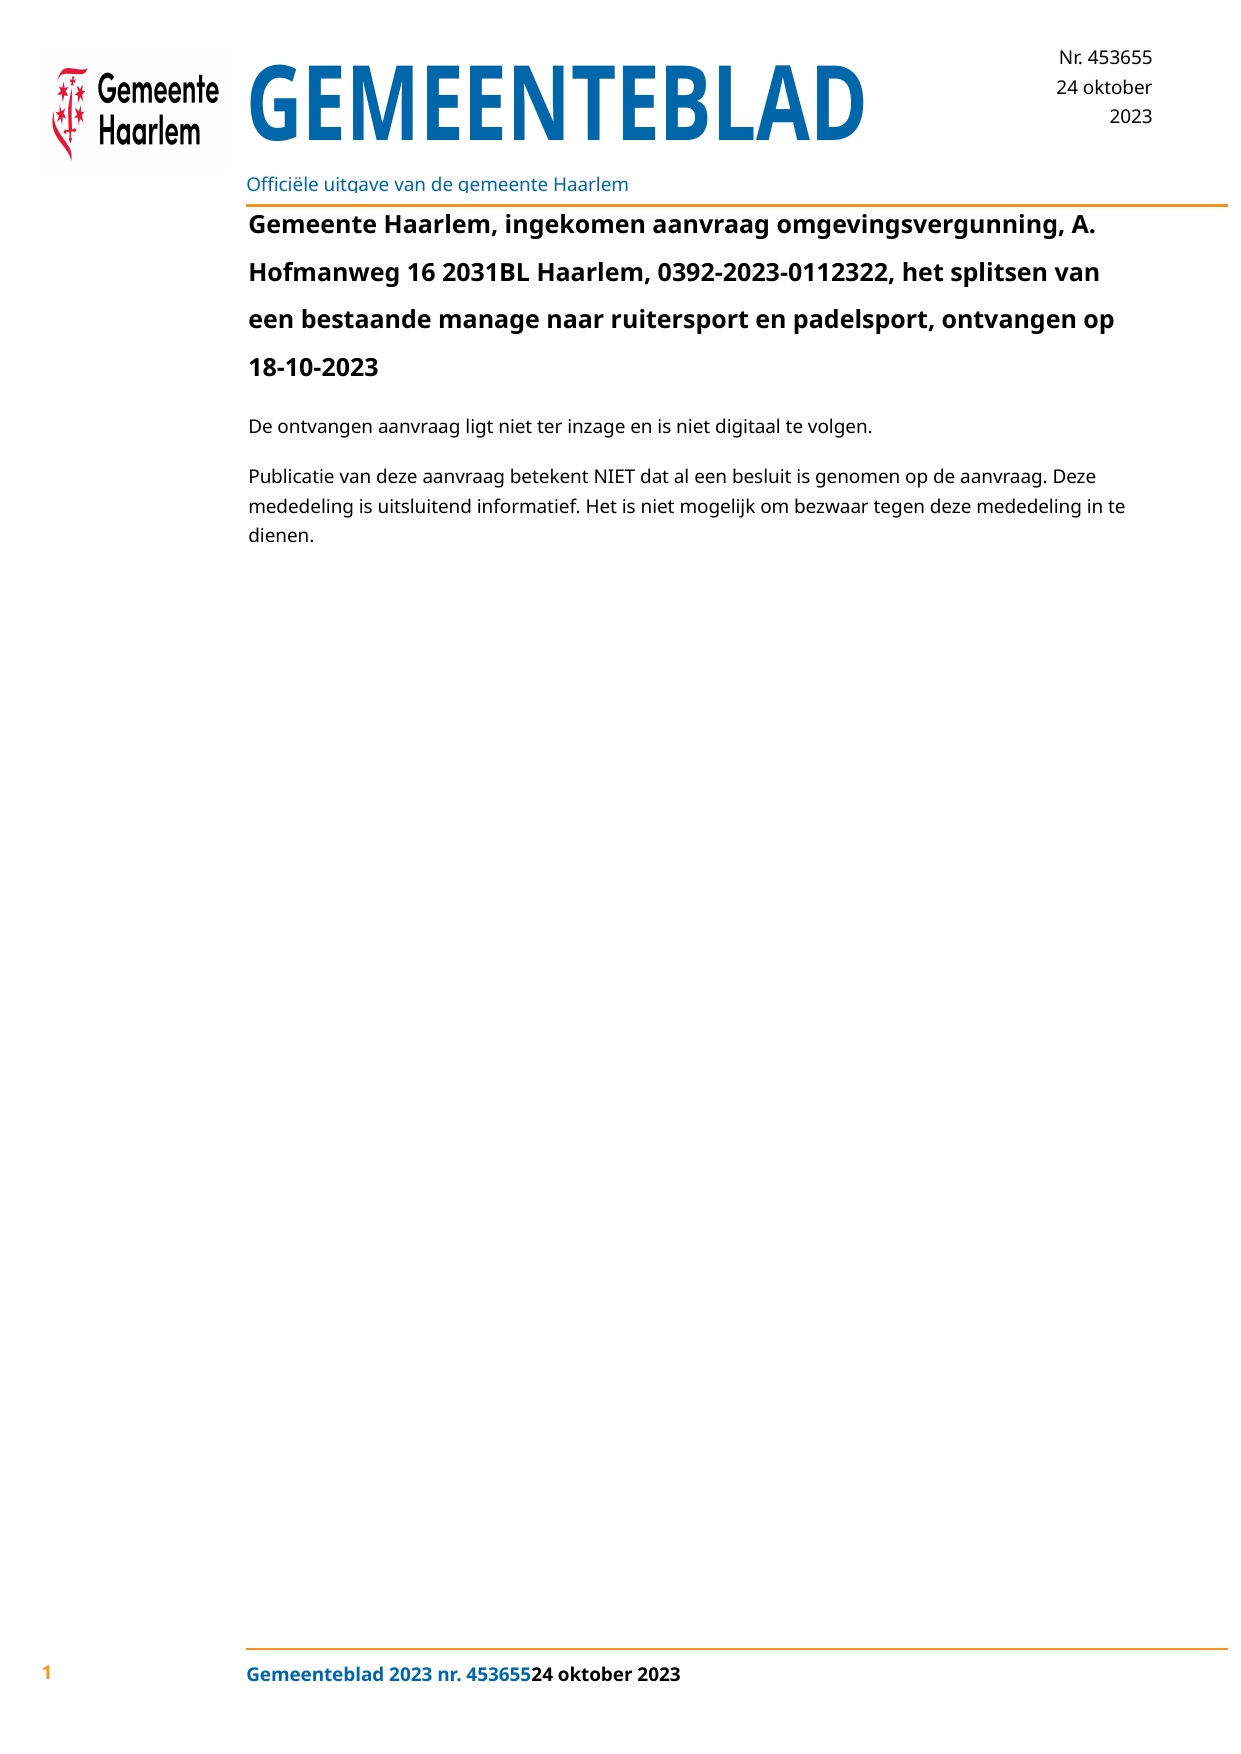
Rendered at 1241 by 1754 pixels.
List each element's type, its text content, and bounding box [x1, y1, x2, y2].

text De ontvangen aanvraag ligt niet ter inzage en is niet digitaal te volgen. [248, 413, 1152, 439]
text Publicatie van deze aanvraag betekent NIET dat al een besluit is genomen op de aanvraag. Deze mededeling is uitsluitend informatief. Het is niet mogelijk om bezwaar tegen deze mededeling in te dienen. [248, 463, 1152, 548]
text Gemeente Haarlem, ingekomen aanvraag omgevingsvergunning, A. Hofmanweg 16 2031BL Haarlem, 0392-2023-0112322, het splitsen van een bestaande manage naar ruitersport en padelsport, ontvangen op 18-10-2023 [248, 207, 1152, 384]
picture [41, 47, 231, 172]
